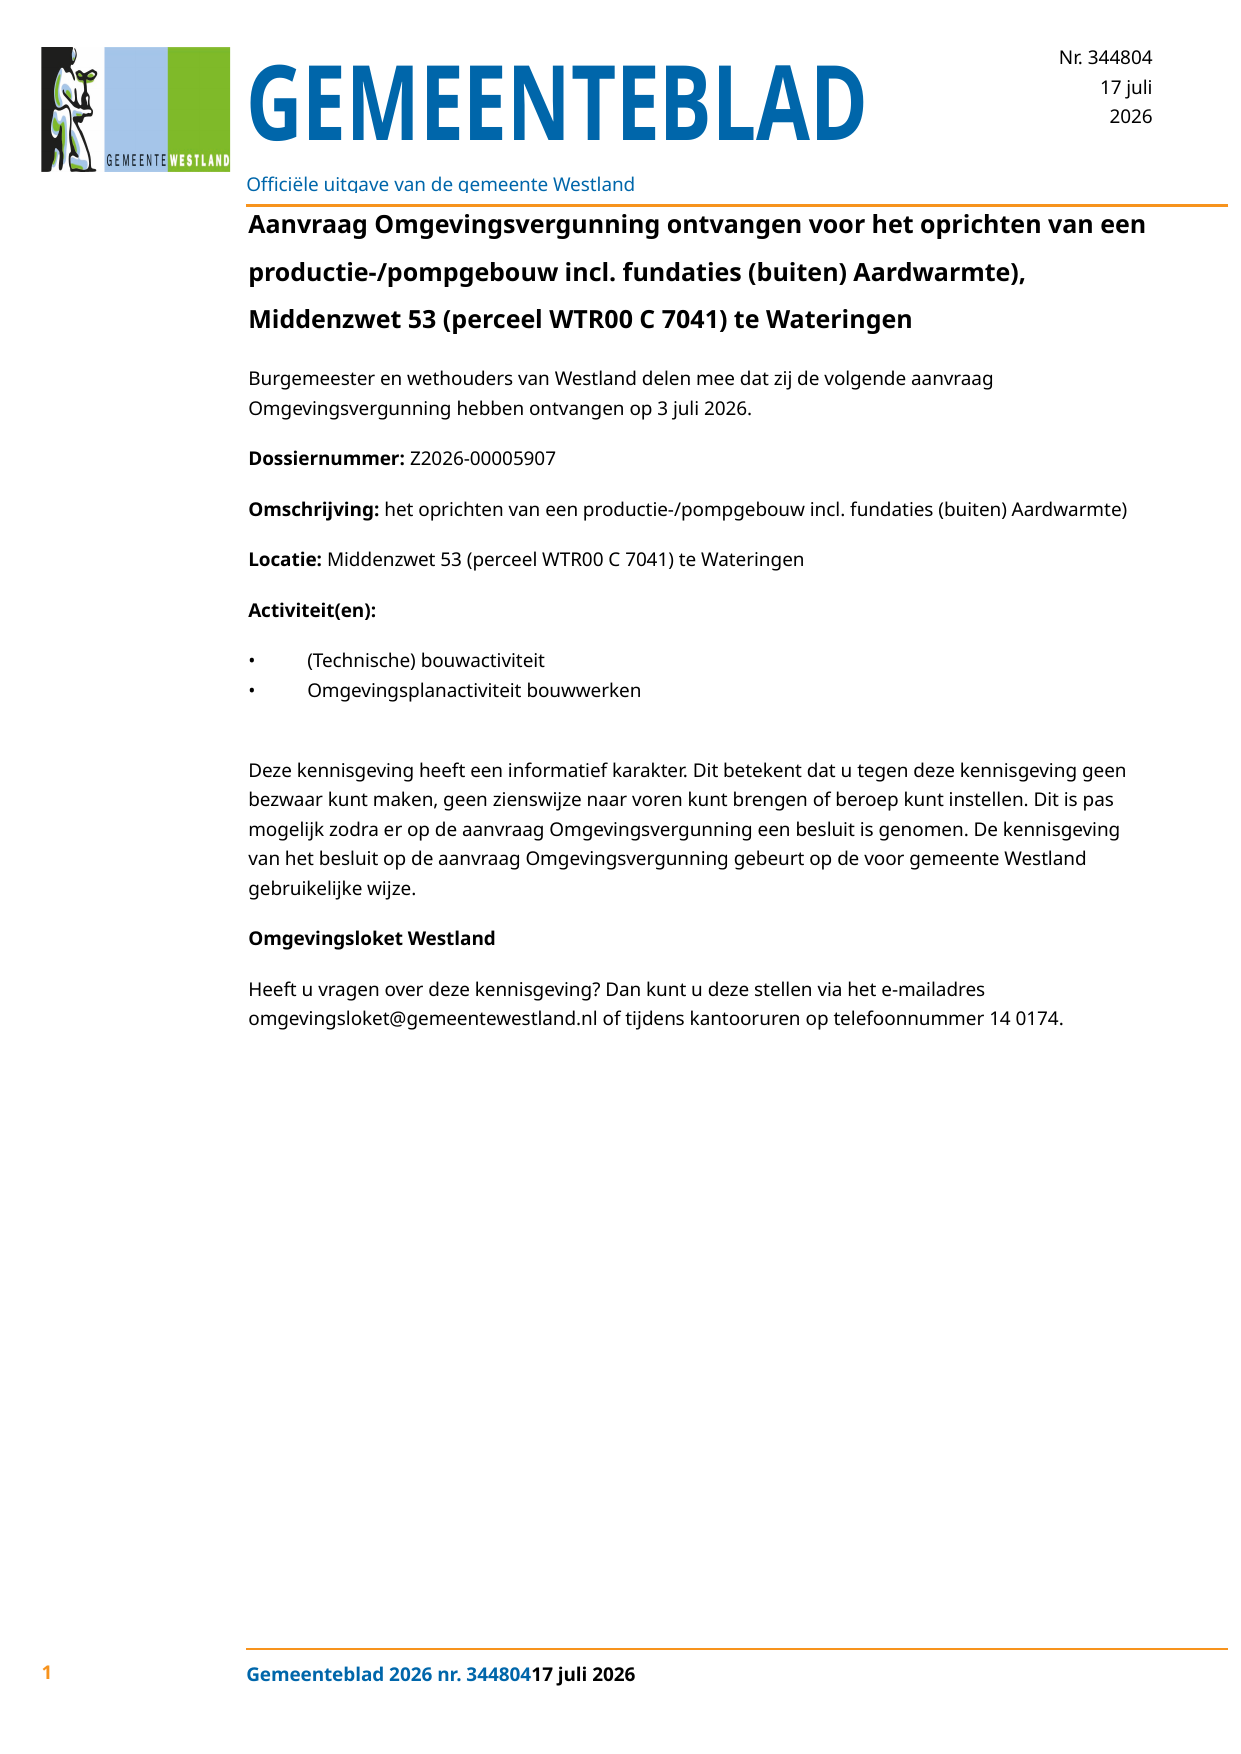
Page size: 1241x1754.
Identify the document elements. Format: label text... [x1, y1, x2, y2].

text Dossiernummer: Z2026-00005907 [248, 446, 1152, 471]
list (Technische) bouwactiviteit [248, 647, 1152, 673]
text Burgemeester en wethouders van Westland delen mee dat zij de volgende aanvraag Omgevingsvergunning hebben ontvangen op 3 juli 2026. [248, 366, 1152, 421]
list Omgevingsplanactiviteit bouwwerken [248, 677, 1152, 702]
text Omschrijving: het oprichten van een productie-/pompgebouw incl. fundaties (buiten) Aardwarmte) [248, 496, 1152, 522]
text Locatie: Middenzwet 53 (perceel WTR00 C 7041) te Wateringen [248, 546, 1152, 572]
text Aanvraag Omgevingsvergunning ontvangen voor het oprichten van een productie-/pompgebouw incl. fundaties (buiten) Aardwarmte), Middenzwet 53 (perceel WTR00 C 7041) te Wateringen [248, 207, 1152, 336]
text Omgevingsloket Westland [248, 926, 1152, 951]
text Activiteit(en): [248, 597, 1152, 622]
picture [41, 47, 231, 172]
text Deze kennisgeving heeft een informatief karakter. Dit betekent dat u tegen deze kennisgeving geen bezwaar kunt maken, geen zienswijze naar voren kunt brengen of beroep kunt instellen. Dit is pas mogelijk zodra er op de aanvraag Omgevingsvergunning een besluit is genomen. De kennisgeving van het besluit op de aanvraag Omgevingsvergunning gebeurt op de voor gemeente Westland gebruikelijke wijze. [248, 757, 1152, 901]
text Heeft u vragen over deze kennisgeving? Dan kunt u deze stellen via het e-mailadres omgevingsloket@gemeentewestland.nl of tijdens kantooruren op telefoonnummer 14 0174. [248, 976, 1152, 1031]
